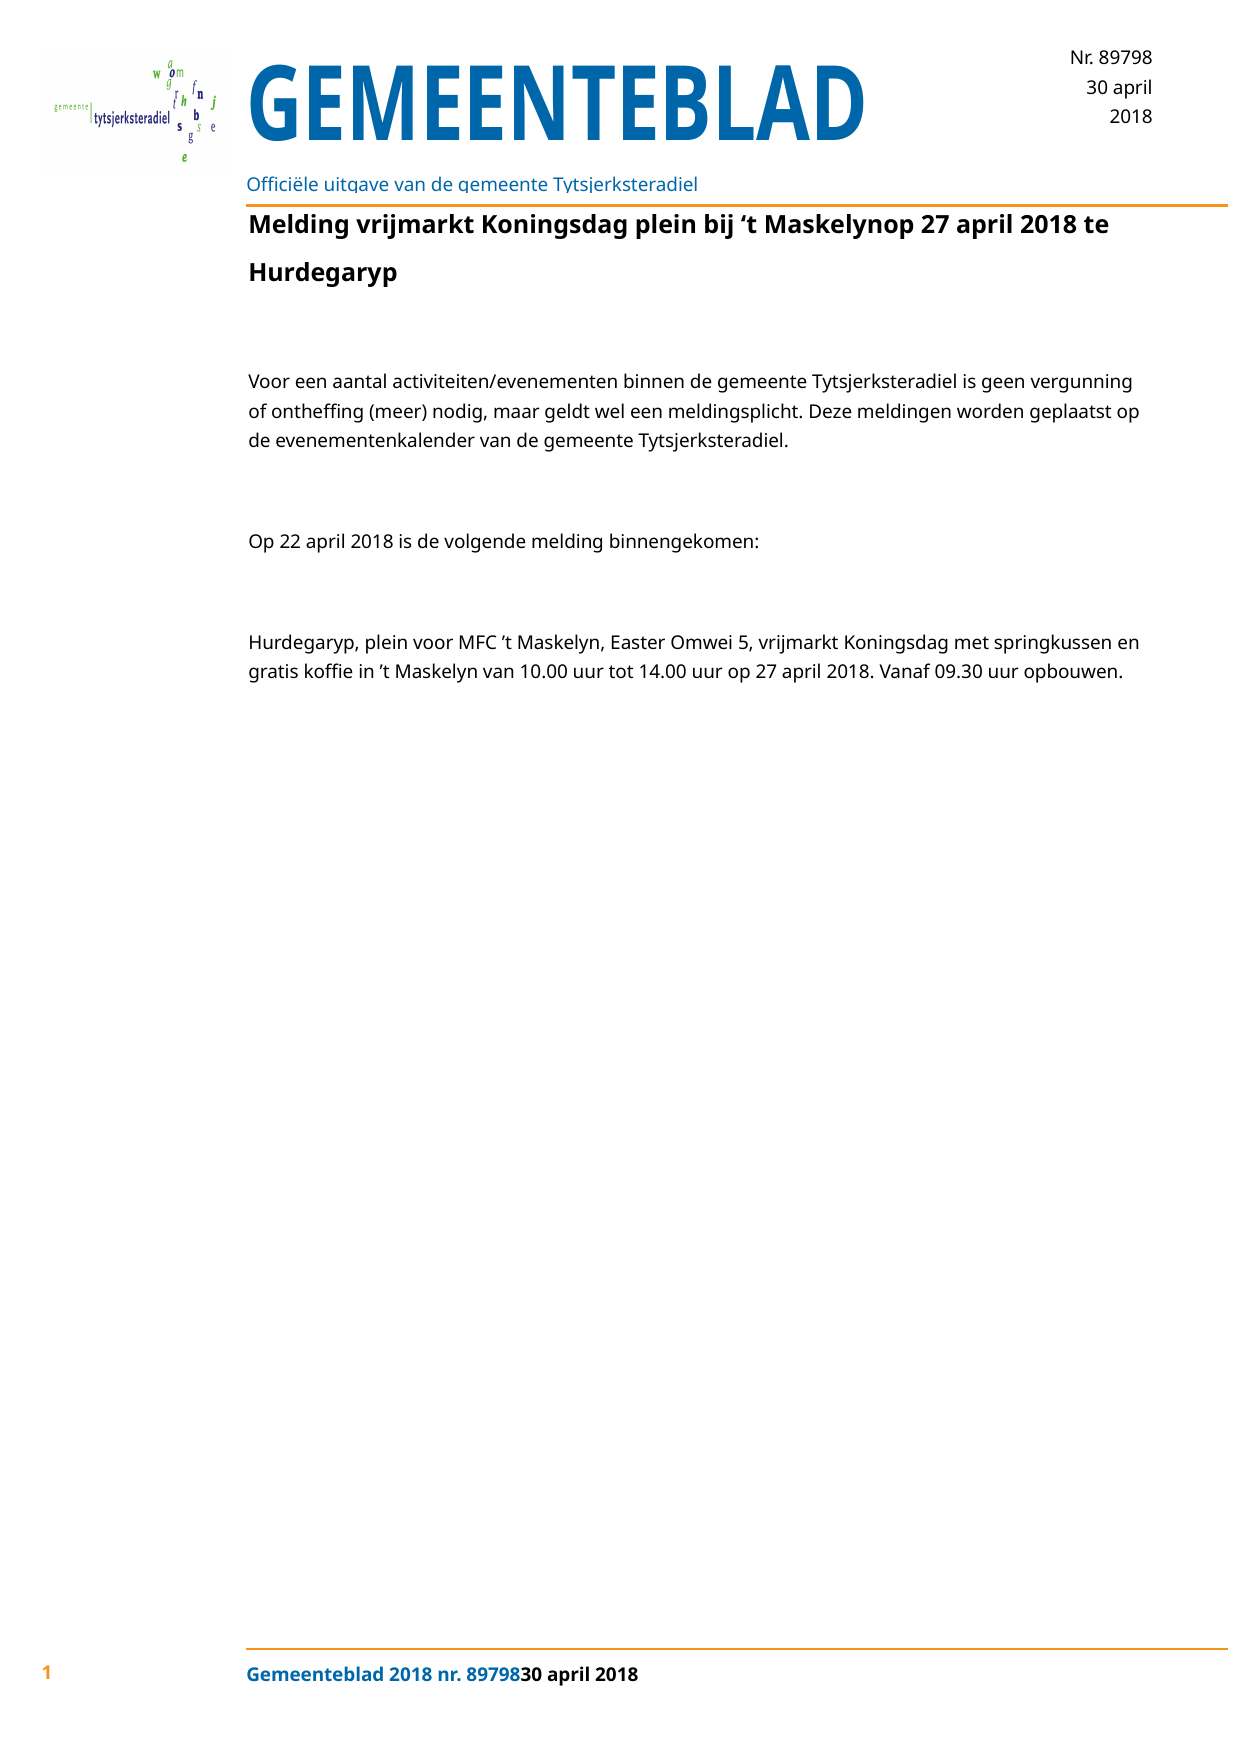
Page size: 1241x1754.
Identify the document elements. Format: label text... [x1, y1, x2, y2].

text Voor een aantal activiteiten/evenementen binnen de gemeente Tytsjerksteradiel is geen vergunning of ontheffing (meer) nodig, maar geldt wel een meldingsplicht. Deze meldingen worden geplaatst op de evenementenkalender van de gemeente Tytsjerksteradiel. [248, 368, 1152, 453]
text Op 22 april 2018 is de volgende melding binnengekomen: [248, 528, 1152, 554]
text Melding vrijmarkt Koningsdag plein bij ‘t Maskelynop 27 april 2018 te Hurdegaryp [248, 207, 1152, 288]
text Hurdegaryp, plein voor MFC ’t Maskelyn, Easter Omwei 5, vrijmarkt Koningsdag met springkussen en gratis koffie in ’t Maskelyn van 10.00 uur tot 14.00 uur op 27 april 2018. Vanaf 09.30 uur opbouwen. [248, 629, 1152, 684]
picture [41, 47, 231, 172]
